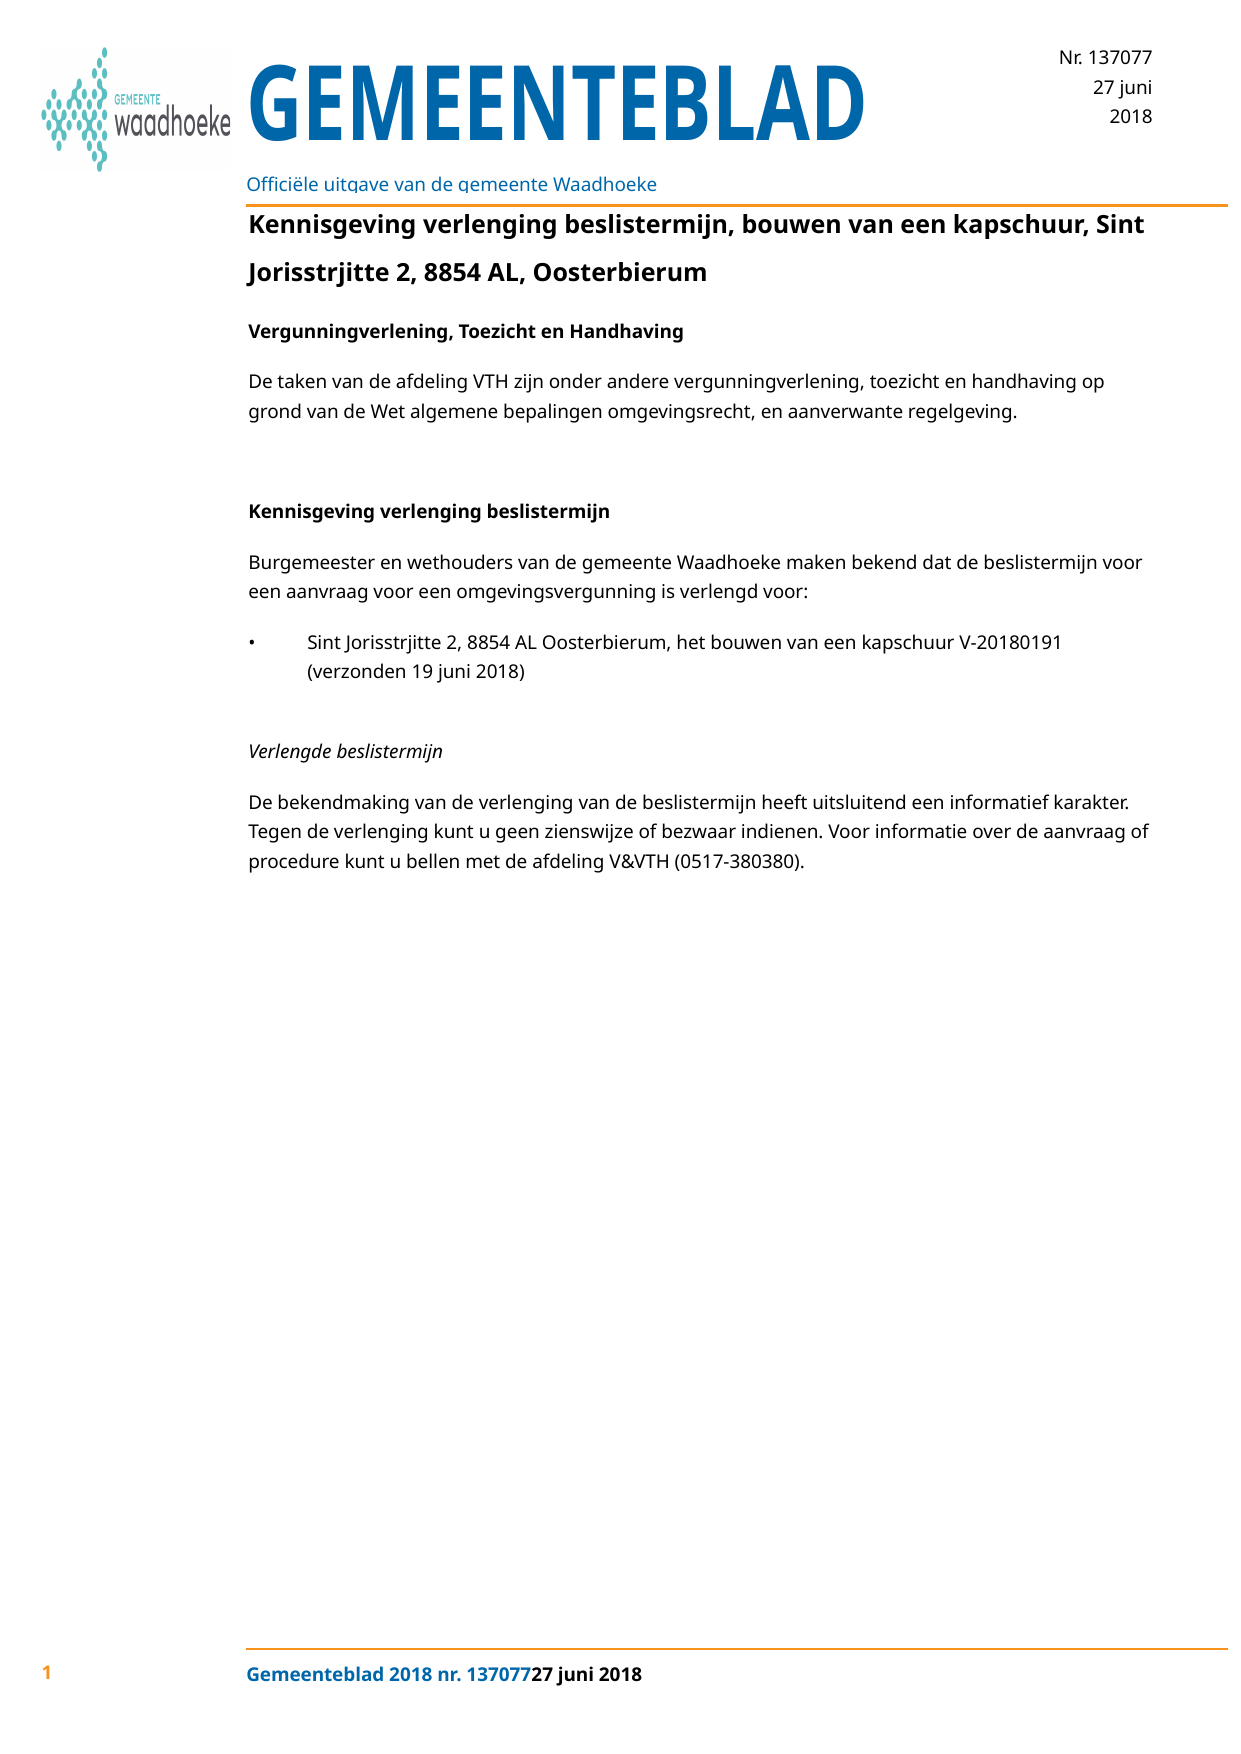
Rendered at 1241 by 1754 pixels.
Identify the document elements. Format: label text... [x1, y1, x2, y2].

text Kennisgeving verlenging beslistermijn, bouwen van een kapschuur, Sint Jorisstrjitte 2, 8854 AL, Oosterbierum [248, 207, 1152, 288]
text Burgemeester en wethouders van de gemeente Waadhoeke maken bekend dat de beslistermijn voor een aanvraag voor een omgevingsvergunning is verlengd voor: [248, 549, 1152, 604]
text De taken van de afdeling VTH zijn onder andere vergunningverlening, toezicht en handhaving op grond van de Wet algemene bepalingen omgevingsrecht, en aanverwante regelgeving. [248, 368, 1152, 424]
text Vergunningverlening, Toezicht en Handhaving [248, 318, 1152, 344]
text Verlengde beslistermijn [248, 739, 1152, 764]
list Sint Jorisstrjitte 2, 8854 AL Oosterbierum, het bouwen van een kapschuur V-20180191 (verzonden 19 juni 2018) [248, 629, 1152, 684]
text Kennisgeving verlenging beslistermijn [248, 499, 1152, 524]
picture [41, 47, 231, 172]
text De bekendmaking van de verlenging van de beslistermijn heeft uitsluitend een informatief karakter. Tegen de verlenging kunt u geen zienswijze of bezwaar indienen. Voor informatie over de aanvraag of procedure kunt u bellen met de afdeling V&VTH (0517-380380). [248, 789, 1152, 874]
